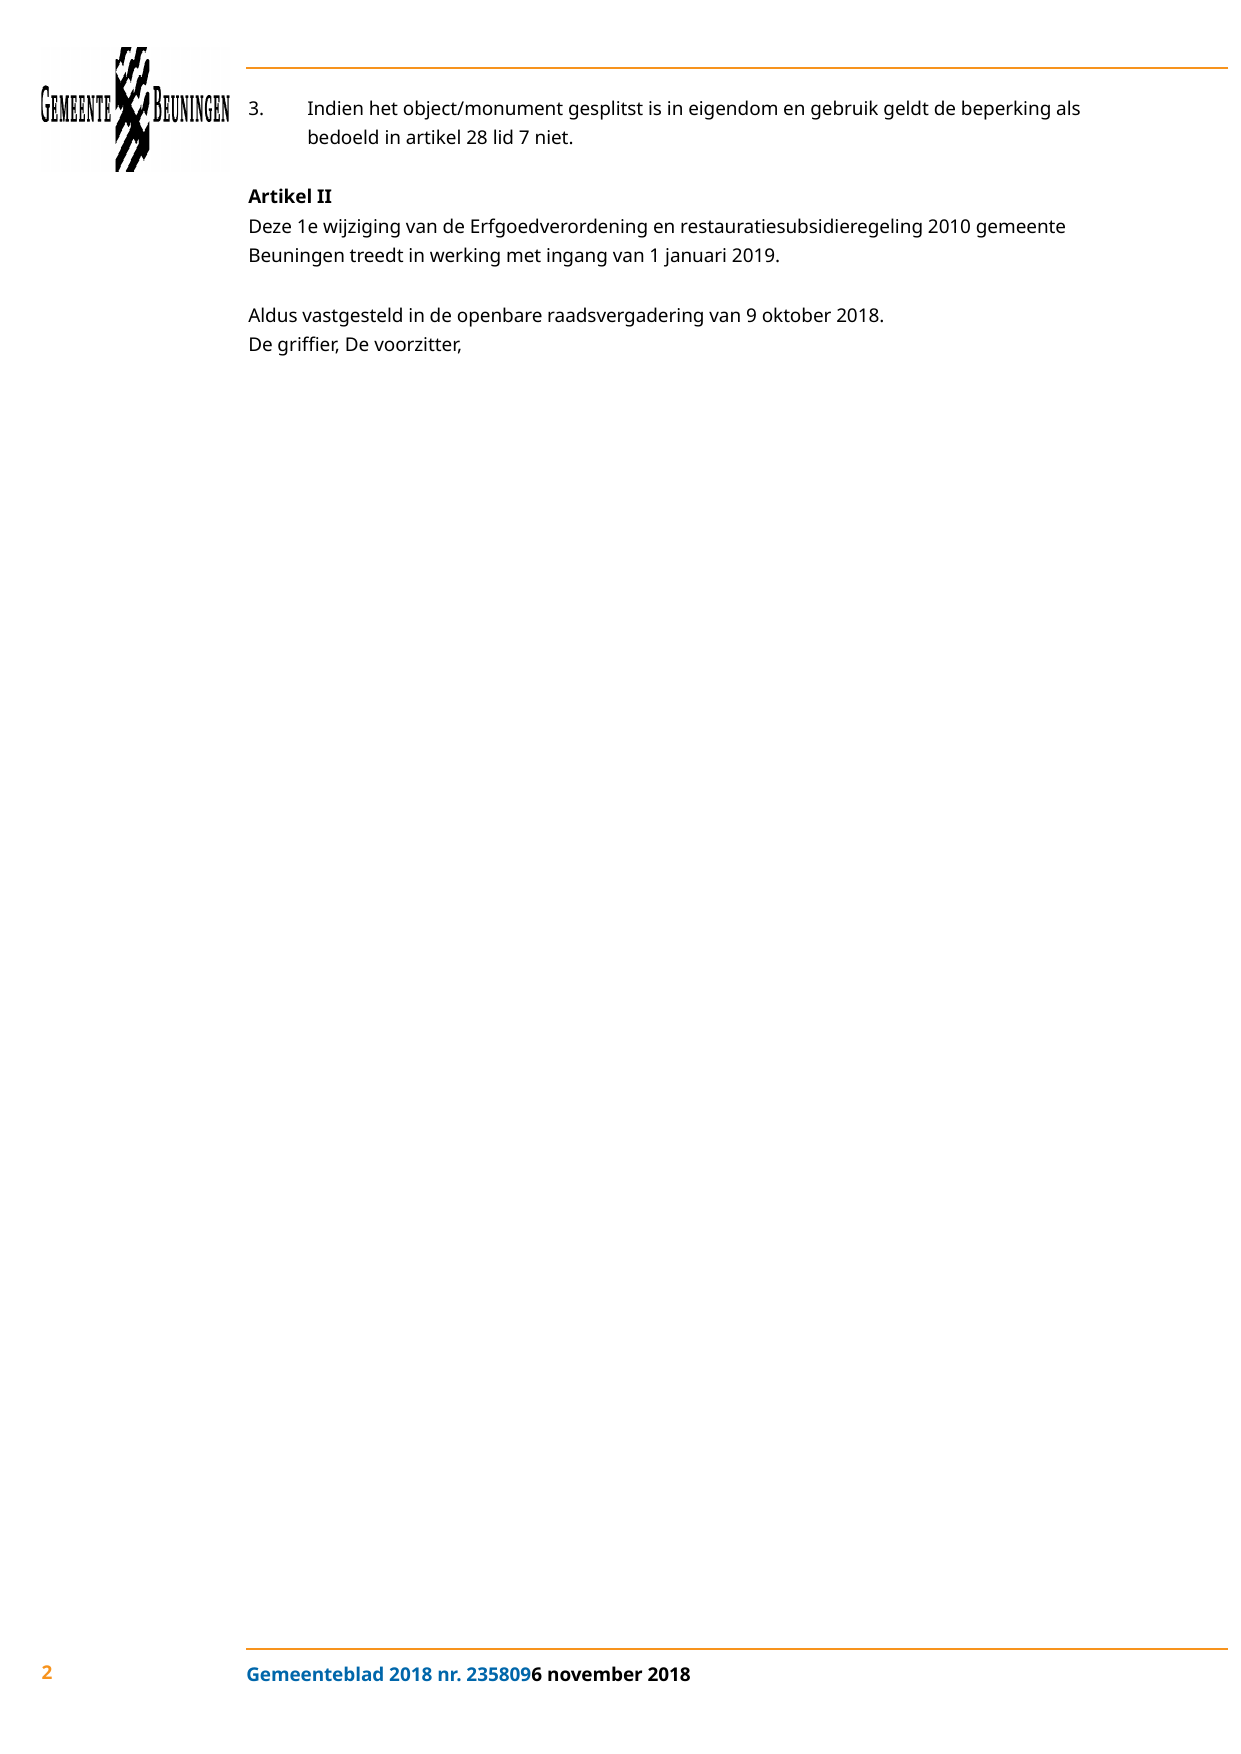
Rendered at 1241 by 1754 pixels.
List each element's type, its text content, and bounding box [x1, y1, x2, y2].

text Deze 1e wijziging van de Erfgoedverordening en restauratiesubsidieregeling 2010 gemeente Beuningen treedt in werking met ingang van 1 januari 2019. [248, 213, 1152, 268]
text Artikel II [248, 183, 1152, 209]
list Indien het object/monument gesplitst is in eigendom en gebruik geldt de beperking als bedoeld in artikel 28 lid 7 niet. [248, 95, 1152, 150]
picture [41, 47, 231, 172]
text Aldus vastgesteld in de openbare raadsvergadering van 9 oktober 2018. [248, 302, 1152, 328]
text De griffier, De voorzitter, [248, 331, 1152, 357]
